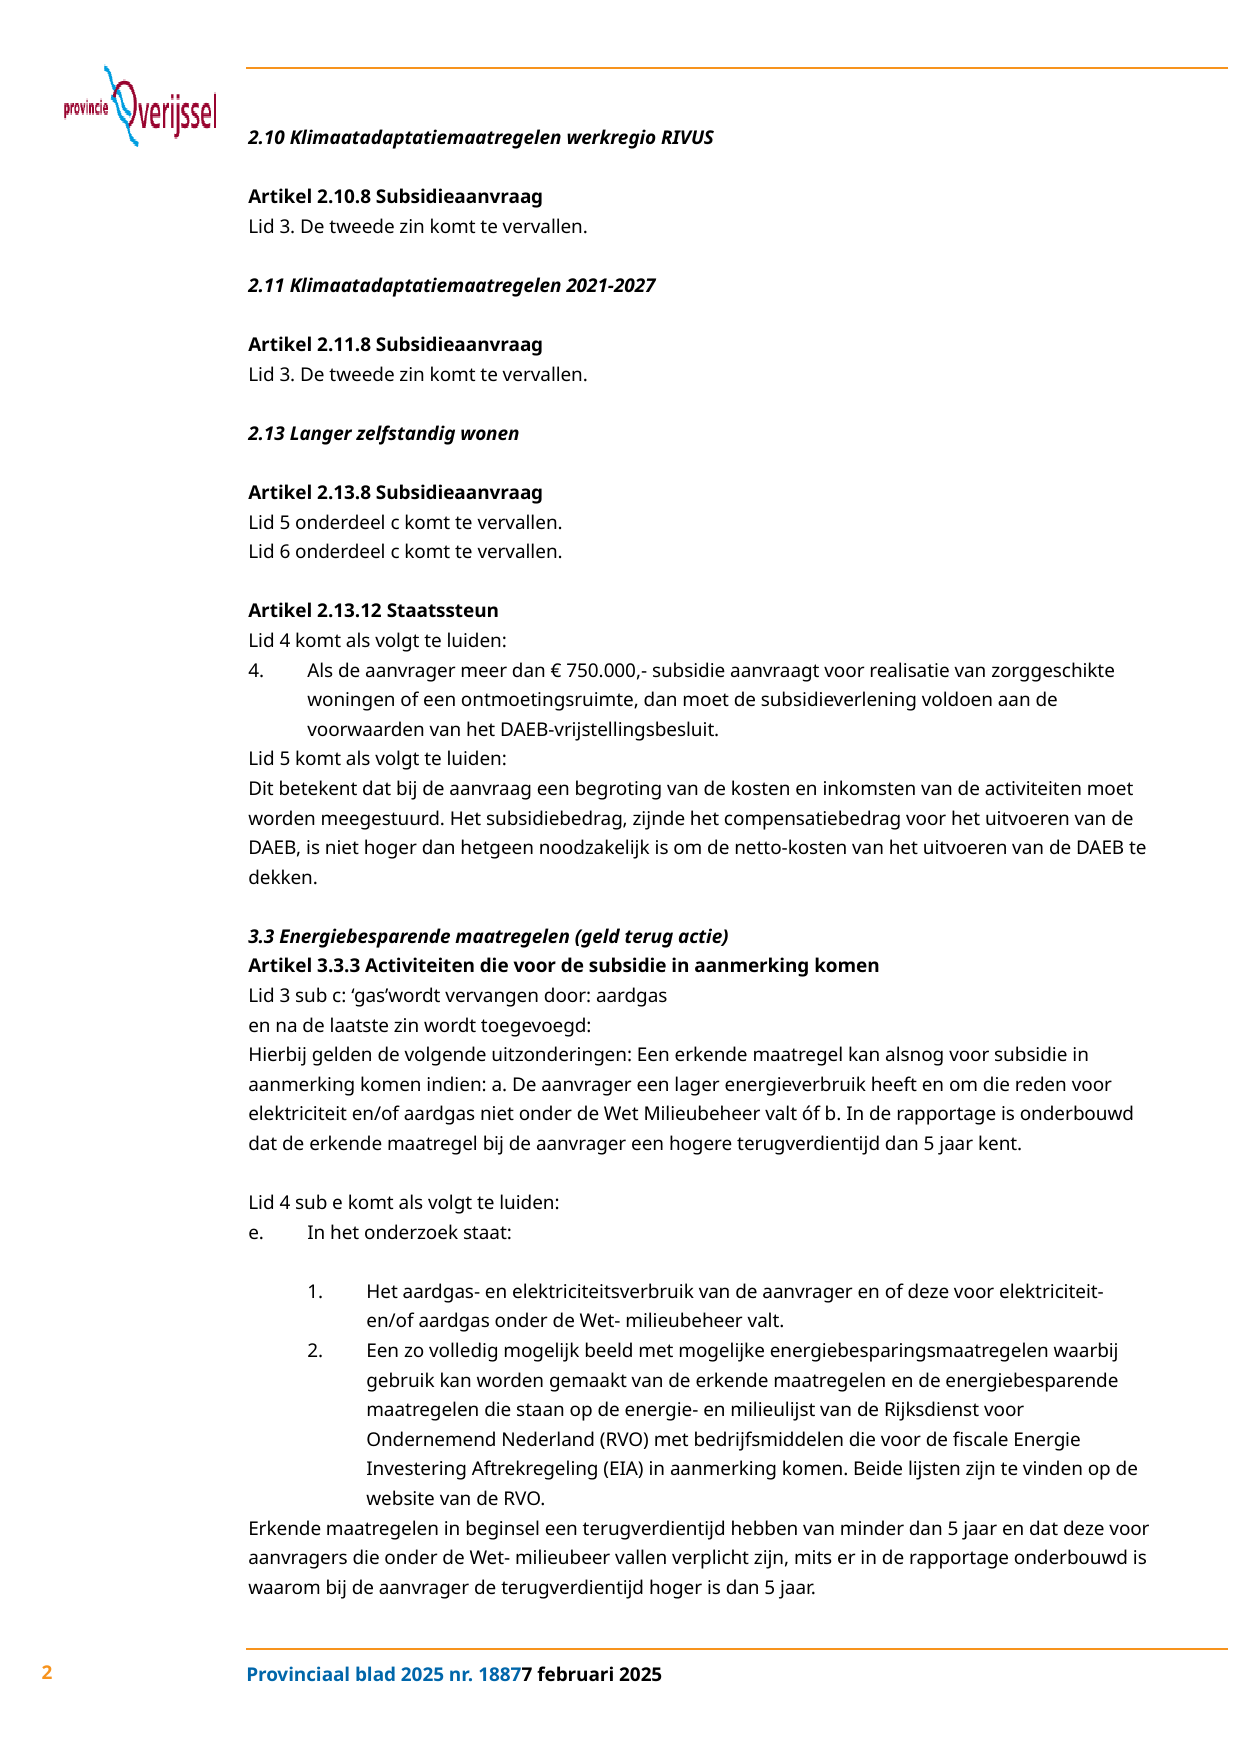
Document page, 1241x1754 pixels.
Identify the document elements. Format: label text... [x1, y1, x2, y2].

text Lid 4 sub e komt als volgt te luiden: [248, 1189, 1152, 1215]
list Het aardgas- en elektriciteitsverbruik van de aanvrager en of deze voor elektriciteit- en/of aardgas onder de Wet- milieubeheer valt. [307, 1278, 1152, 1333]
text 2.10 Klimaatadaptatiemaatregelen werkregio RIVUS [248, 124, 1152, 150]
text Dit betekent dat bij de aanvraag een begroting van de kosten en inkomsten van de activiteiten moet worden meegestuurd. Het subsidiebedrag, zijnde het compensatiebedrag voor het uitvoeren van de DAEB, is niet hoger dan hetgeen noodzakelijk is om de netto-kosten van het uitvoeren van de DAEB te dekken. [248, 775, 1152, 890]
text Lid 5 onderdeel c komt te vervallen. [248, 509, 1152, 535]
text Hierbij gelden de volgende uitzonderingen: Een erkende maatregel kan alsnog voor subsidie in aanmerking komen indien: a. De aanvrager een lager energieverbruik heeft en om die reden voor elektriciteit en/of aardgas niet onder de Wet Milieubeheer valt óf b. In de rapportage is onderbouwd dat de erkende maatregel bij de aanvrager een hogere terugverdientijd dan 5 jaar kent. [248, 1041, 1152, 1156]
text Erkende maatregelen in beginsel een terugverdientijd hebben van minder dan 5 jaar en dat deze voor aanvragers die onder de Wet- milieubeer vallen verplicht zijn, mits er in de rapportage onderbouwd is waarom bij de aanvrager de terugverdientijd hoger is dan 5 jaar. [248, 1515, 1152, 1600]
text Artikel 3.3.3 Activiteiten die voor de subsidie in aanmerking komen [248, 953, 1152, 978]
text 2.13 Langer zelfstandig wonen [248, 420, 1152, 446]
text Lid 4 komt als volgt te luiden: [248, 627, 1152, 653]
picture [41, 47, 231, 172]
text Artikel 2.10.8 Subsidieaanvraag [248, 183, 1152, 209]
list In het onderzoek staat: [248, 1219, 1152, 1245]
text Lid 3 sub c: ‘gas’wordt vervangen door: aardgas [248, 982, 1152, 1008]
list Als de aanvrager meer dan € 750.000,- subsidie aanvraagt voor realisatie van zorggeschikte woningen of een ontmoetingsruimte, dan moet de subsidieverlening voldoen aan de voorwaarden van het DAEB-vrijstellingsbesluit. [248, 657, 1152, 742]
text Artikel 2.13.12 Staatssteun [248, 598, 1152, 623]
list Een zo volledig mogelijk beeld met mogelijke energiebesparingsmaatregelen waarbij gebruik kan worden gemaakt van de erkende maatregelen en de energiebesparende maatregelen die staan op de energie- en milieulijst van de Rijksdienst voor Ondernemend Nederland (RVO) met bedrijfsmiddelen die voor de fiscale Energie Investering Aftrekregeling (EIA) in aanmerking komen. Beide lijsten zijn te vinden op de website van de RVO. [307, 1337, 1152, 1511]
text 3.3 Energiebesparende maatregelen (geld terug actie) [248, 923, 1152, 949]
text Lid 5 komt als volgt te luiden: [248, 746, 1152, 771]
text Artikel 2.13.8 Subsidieaanvraag [248, 479, 1152, 505]
text Lid 3. De tweede zin komt te vervallen. [248, 361, 1152, 387]
text Lid 3. De tweede zin komt te vervallen. [248, 213, 1152, 239]
text Artikel 2.11.8 Subsidieaanvraag [248, 331, 1152, 357]
text Lid 6 onderdeel c komt te vervallen. [248, 538, 1152, 564]
text 2.11 Klimaatadaptatiemaatregelen 2021-2027 [248, 272, 1152, 298]
text en na de laatste zin wordt toegevoegd: [248, 1012, 1152, 1038]
